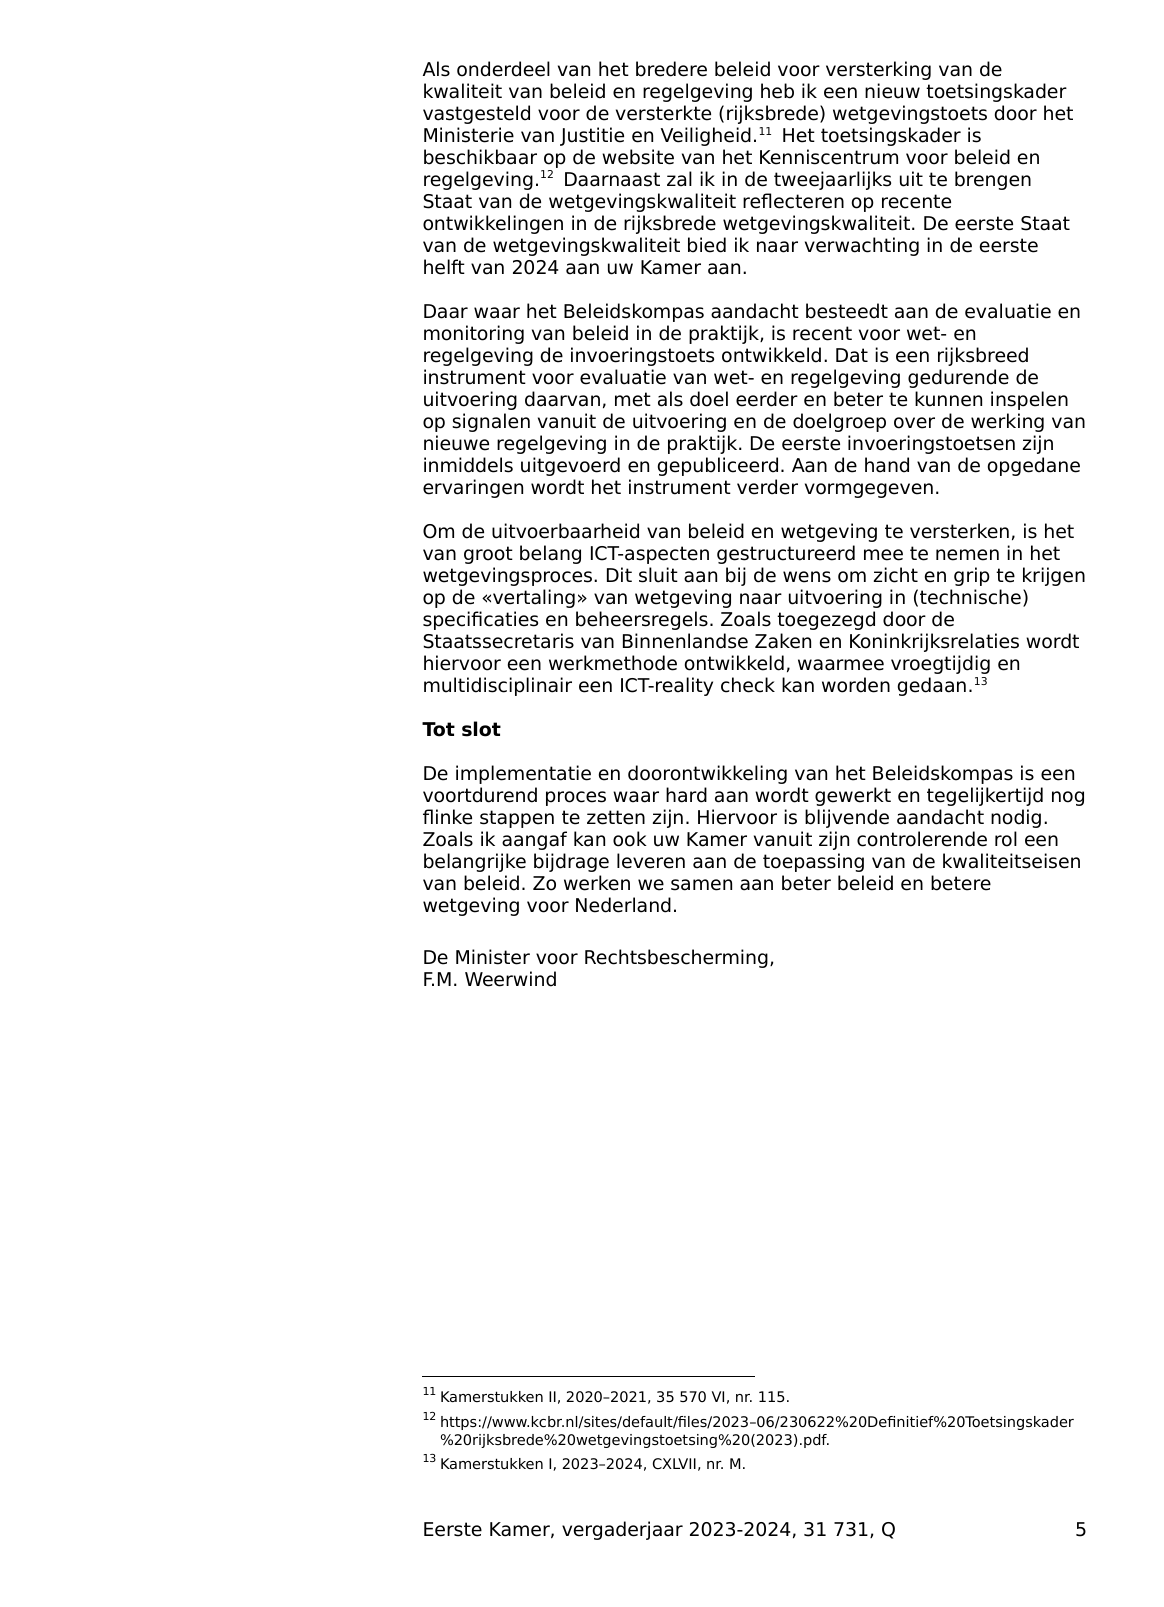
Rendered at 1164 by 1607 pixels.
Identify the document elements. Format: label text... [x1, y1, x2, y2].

text Daar waar het Beleidskompas aandacht besteedt aan de evaluatie en monitoring van beleid in de praktijk, is recent voor wet- en regelgeving de invoeringstoets ontwikkeld. Dat is een rijksbreed instrument voor evaluatie van wet- en regelgeving gedurende de uitvoering daarvan, met als doel eerder en beter te kunnen inspelen op signalen vanuit de uitvoering en de doelgroep over de werking van nieuwe regelgeving in de praktijk. De eerste invoeringstoetsen zijn inmiddels uitgevoerd en gepubliceerd. Aan de hand van de opgedane ervaringen wordt het instrument verder vormgegeven. [422, 301, 1087, 499]
text Kamerstukken II, 2020–2021, 35 570 VI, nr. 115. [422, 1385, 1087, 1407]
text Kamerstukken I, 2023–2024, CXLVII, nr. M. [422, 1452, 1087, 1474]
subtitle Tot slot [422, 719, 1087, 741]
text Om de uitvoerbaarheid van beleid en wetgeving te versterken, is het van groot belang ICT-aspecten gestructureerd mee te nemen in het wetgevingsproces. Dit sluit aan bij de wens om zicht en grip te krijgen op de «vertaling» van wetgeving naar uitvoering in (technische) specificaties en beheersregels. Zoals toegezegd door de Staatssecretaris van Binnenlandse Zaken en Koninkrijksrelaties wordt hiervoor een werkmethode ontwikkeld, waarmee vroegtijdig en multidisciplinair een ICT-reality check kan worden gedaan. [422, 521, 1087, 697]
text Als onderdeel van het bredere beleid voor versterking van de kwaliteit van beleid en regelgeving heb ik een nieuw toetsingskader vastgesteld voor de versterkte (rijksbrede) wetgevingstoets door het Ministerie van Justitie en Veiligheid. Het toetsingskader is beschikbaar op de website van het Kenniscentrum voor beleid en regelgeving. Daarnaast zal ik in de tweejaarlijks uit te brengen Staat van de wetgevingskwaliteit reflecteren op recente ontwikkelingen in de rijksbrede wetgevingskwaliteit. De eerste Staat van de wetgevingskwaliteit bied ik naar verwachting in de eerste helft van 2024 aan uw Kamer aan. [422, 59, 1087, 279]
text De Minister voor Rechtsbescherming, F.M. Weerwind [422, 947, 1087, 991]
text https://www.kcbr.nl/sites/default/files/2023–06/230622%20Definitief%20Toetsingskader%20rijksbrede%20wetgevingstoetsing%20(2023).pdf. [422, 1410, 1087, 1449]
text De implementatie en doorontwikkeling van het Beleidskompas is een voortdurend proces waar hard aan wordt gewerkt en tegelijkertijd nog flinke stappen te zetten zijn. Hiervoor is blijvende aandacht nodig. Zoals ik aangaf kan ook uw Kamer vanuit zijn controlerende rol een belangrijke bijdrage leveren aan de toepassing van de kwaliteitseisen van beleid. Zo werken we samen aan beter beleid en betere wetgeving voor Nederland. [422, 763, 1087, 917]
